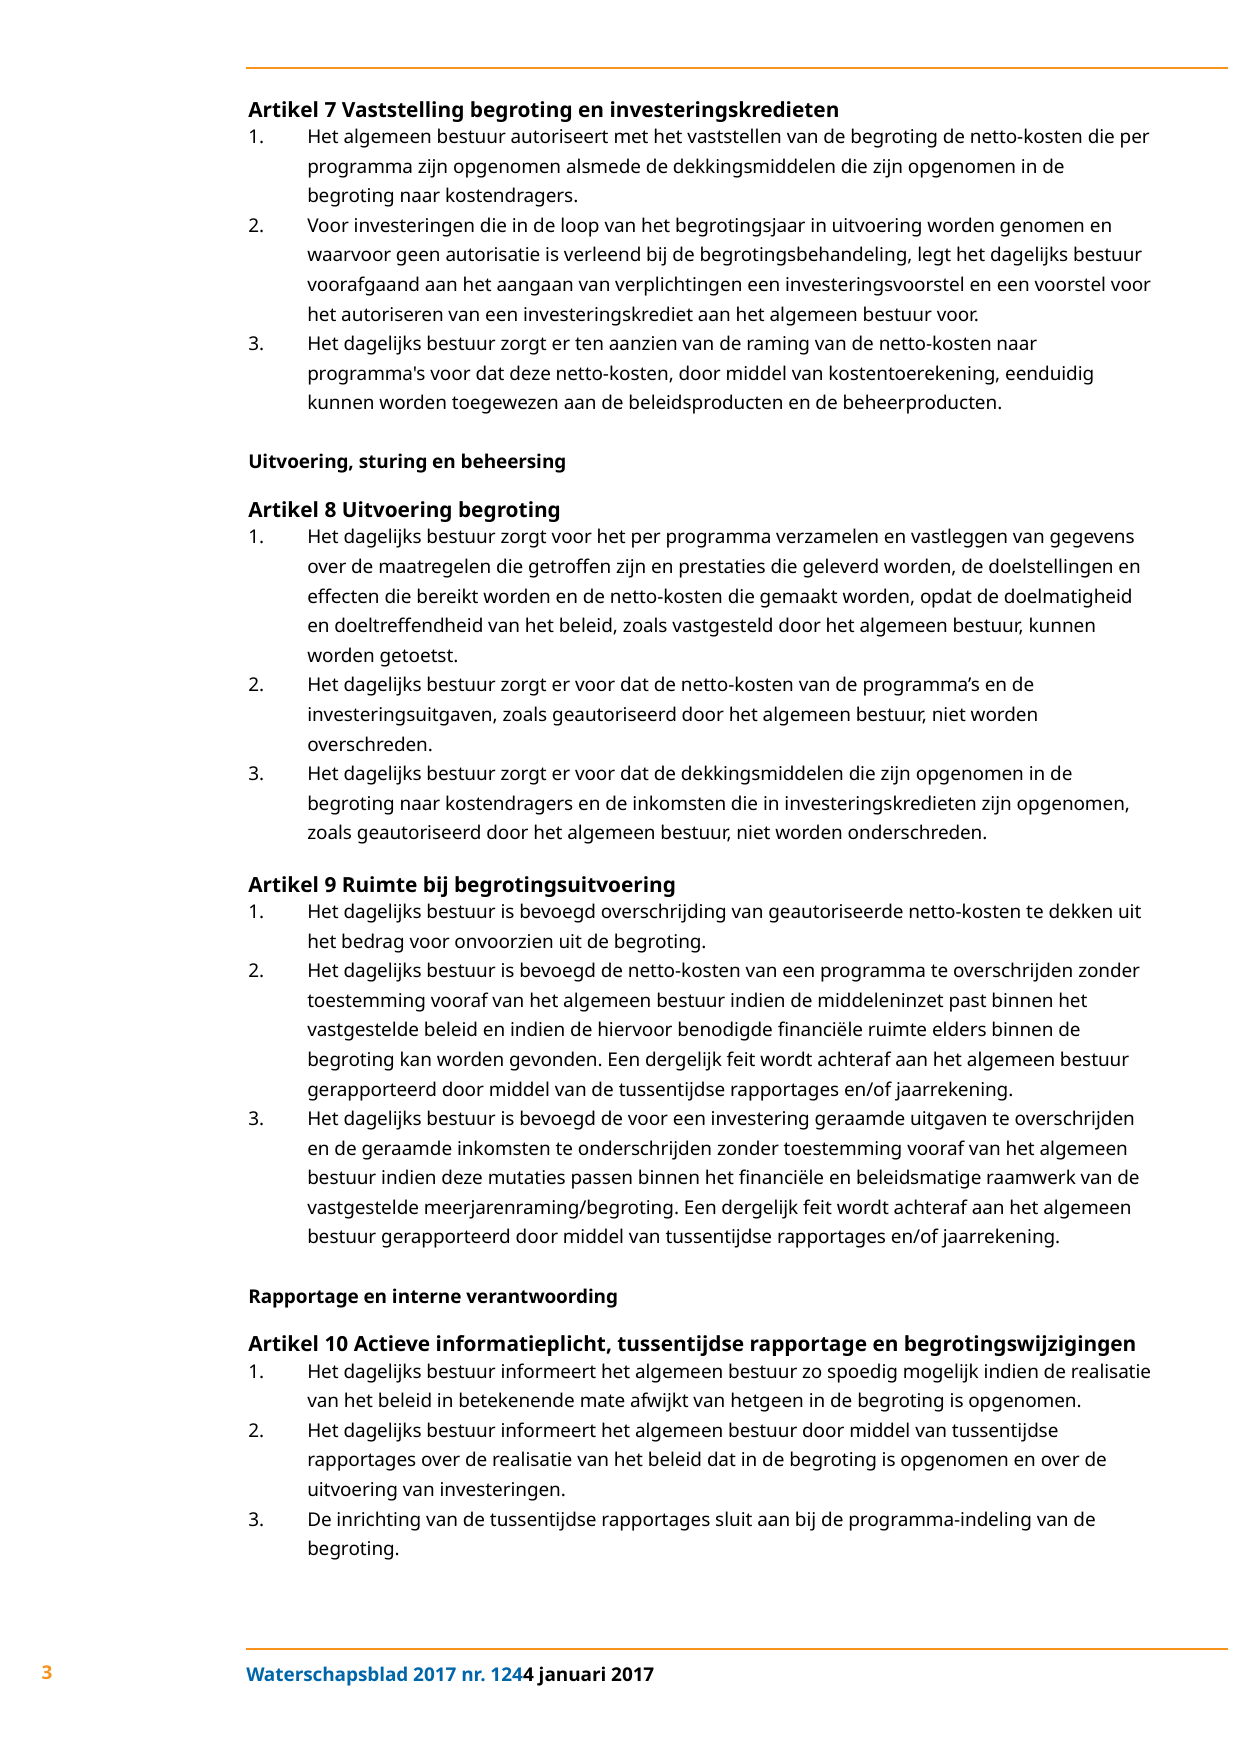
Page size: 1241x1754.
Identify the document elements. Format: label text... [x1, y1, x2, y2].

text Artikel 8 Uitvoering begroting [248, 495, 1152, 524]
text Rapportage en interne verantwoording [248, 1283, 1152, 1309]
text Artikel 10 Actieve informatieplicht, tussentijdse rapportage en begrotingswijzigingen [248, 1329, 1152, 1358]
picture [41, 47, 231, 172]
list De inrichting van de tussentijdse rapportages sluit aan bij de programma-indeling van de begroting. [248, 1506, 1152, 1561]
list Voor investeringen die in de loop van het begrotingsjaar in uitvoering worden genomen en waarvoor geen autorisatie is verleend bij de begrotingsbehandeling, legt het dagelijks bestuur voorafgaand aan het aangaan van verplichtingen een investeringsvoorstel en een voorstel voor het autoriseren van een investeringskrediet aan het algemeen bestuur voor. [248, 212, 1152, 326]
text Artikel 9 Ruimte bij begrotingsuitvoering [248, 870, 1152, 898]
list Het dagelijks bestuur zorgt voor het per programma verzamelen en vastleggen van gegevens over de maatregelen die getroffen zijn en prestaties die geleverd worden, de doelstellingen en effecten die bereikt worden en de netto-kosten die gemaakt worden, opdat de doelmatigheid en doeltreffendheid van het beleid, zoals vastgesteld door het algemeen bestuur, kunnen worden getoetst. [248, 524, 1152, 668]
list Het dagelijks bestuur zorgt er voor dat de netto-kosten van de programma’s en de investeringsuitgaven, zoals geautoriseerd door het algemeen bestuur, niet worden overschreden. [248, 672, 1152, 756]
list Het algemeen bestuur autoriseert met het vaststellen van de begroting de netto-kosten die per programma zijn opgenomen alsmede de dekkingsmiddelen die zijn opgenomen in de begroting naar kostendragers. [248, 123, 1152, 208]
text Artikel 7 Vaststelling begroting en investeringskredieten [248, 95, 1152, 123]
list Het dagelijks bestuur zorgt er voor dat de dekkingsmiddelen die zijn opgenomen in de begroting naar kostendragers en de inkomsten die in investeringskredieten zijn opgenomen, zoals geautoriseerd door het algemeen bestuur, niet worden onderschreden. [248, 760, 1152, 845]
list Het dagelijks bestuur informeert het algemeen bestuur door middel van tussentijdse rapportages over de realisatie van het beleid dat in de begroting is opgenomen en over de uitvoering van investeringen. [248, 1417, 1152, 1502]
list Het dagelijks bestuur informeert het algemeen bestuur zo spoedig mogelijk indien de realisatie van het beleid in betekenende mate afwijkt van hetgeen in de begroting is opgenomen. [248, 1358, 1152, 1413]
text Uitvoering, sturing en beheersing [248, 449, 1152, 474]
list Het dagelijks bestuur is bevoegd overschrijding van geautoriseerde netto-kosten te dekken uit het bedrag voor onvoorzien uit de begroting. [248, 898, 1152, 954]
list Het dagelijks bestuur is bevoegd de voor een investering geraamde uitgaven te overschrijden en de geraamde inkomsten te onderschrijden zonder toestemming vooraf van het algemeen bestuur indien deze mutaties passen binnen het financiële en beleidsmatige raamwerk van de vastgestelde meerjarenraming/begroting. Een dergelijk feit wordt achteraf aan het algemeen bestuur gerapporteerd door middel van tussentijdse rapportages en/of jaarrekening. [248, 1105, 1152, 1249]
list Het dagelijks bestuur zorgt er ten aanzien van de raming van de netto-kosten naar programma's voor dat deze netto-kosten, door middel van kostentoerekening, eenduidig kunnen worden toegewezen aan de beleidsproducten en de beheerproducten. [248, 330, 1152, 415]
list Het dagelijks bestuur is bevoegd de netto-kosten van een programma te overschrijden zonder toestemming vooraf van het algemeen bestuur indien de middeleninzet past binnen het vastgestelde beleid en indien de hiervoor benodigde financiële ruimte elders binnen de begroting kan worden gevonden. Een dergelijk feit wordt achteraf aan het algemeen bestuur gerapporteerd door middel van de tussentijdse rapportages en/of jaarrekening. [248, 957, 1152, 1102]
